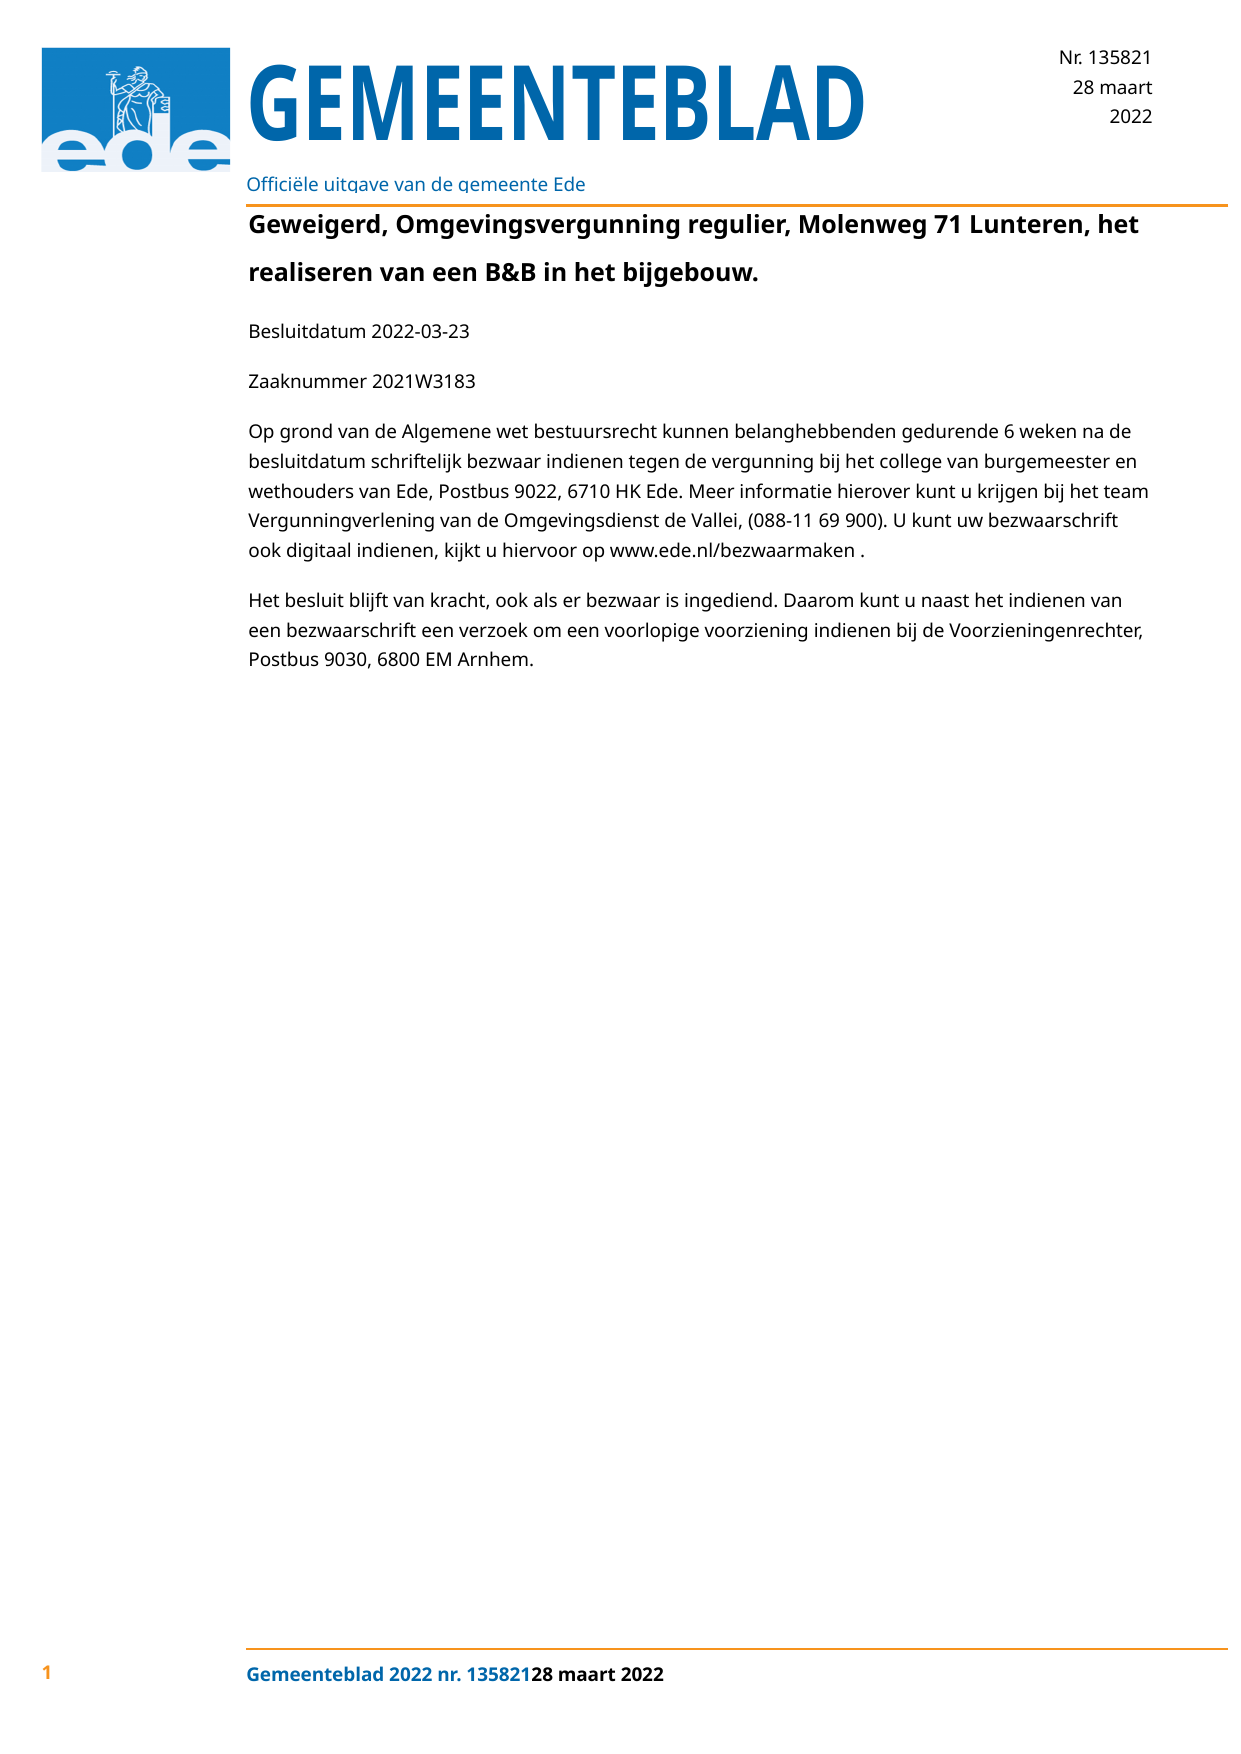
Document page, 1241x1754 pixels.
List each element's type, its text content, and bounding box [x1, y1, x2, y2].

text Zaaknummer 2021W3183 [248, 368, 1152, 394]
picture [41, 47, 231, 172]
text Op grond van de Algemene wet bestuursrecht kunnen belanghebbenden gedurende 6 weken na de besluitdatum schriftelijk bezwaar indienen tegen de vergunning bij het college van burgemeester en wethouders van Ede, Postbus 9022, 6710 HK Ede. Meer informatie hierover kunt u krijgen bij het team Vergunningverlening van de Omgevingsdienst de Vallei, (088-11 69 900). U kunt uw bezwaarschrift ook digitaal indienen, kijkt u hiervoor op www.ede.nl/bezwaarmaken . [248, 419, 1152, 563]
text Geweigerd, Omgevingsvergunning regulier, Molenweg 71 Lunteren, het realiseren van een B&B in het bijgebouw. [248, 207, 1152, 288]
text Het besluit blijft van kracht, ook als er bezwaar is ingediend. Daarom kunt u naast het indienen van een bezwaarschrift een verzoek om een voorlopige voorziening indienen bij de Voorzieningenrechter, Postbus 9030, 6800 EM Arnhem. [248, 587, 1152, 672]
text Besluitdatum 2022-03-23 [248, 318, 1152, 344]
